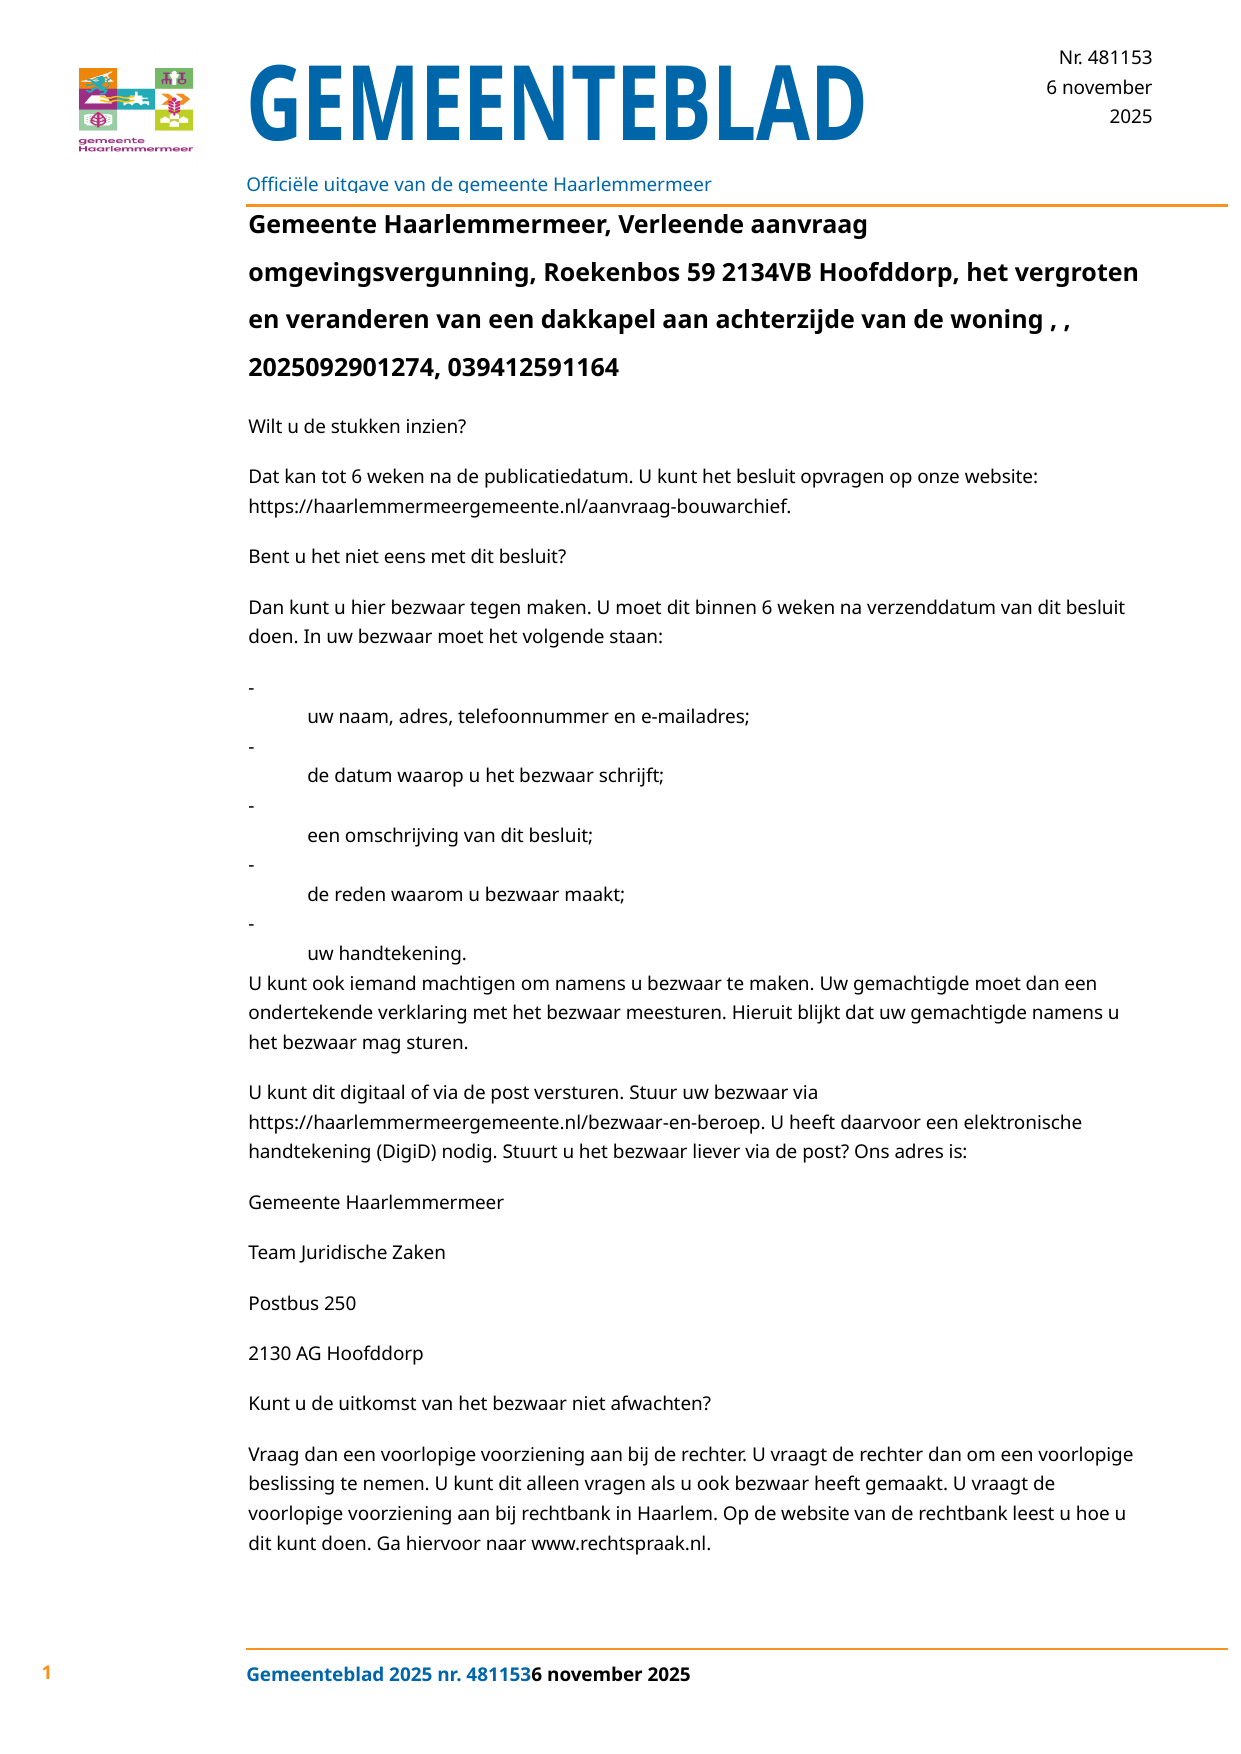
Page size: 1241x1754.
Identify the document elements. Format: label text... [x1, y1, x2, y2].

list uw handtekening. [248, 940, 1152, 966]
text 2130 AG Hoofddorp [248, 1340, 1152, 1366]
text U kunt dit digitaal of via de post versturen. Stuur uw bezwaar via https://haarlemmermeergemeente.nl/bezwaar-en-beroep. U heeft daarvoor een elektronische handtekening (DigiD) nodig. Stuurt u het bezwaar liever via de post? Ons adres is: [248, 1079, 1152, 1164]
text Team Juridische Zaken [248, 1239, 1152, 1265]
text Wilt u de stukken inzien? [248, 413, 1152, 439]
text Gemeente Haarlemmermeer [248, 1189, 1152, 1215]
list de reden waarom u bezwaar maakt; [248, 881, 1152, 907]
text Vraag dan een voorlopige voorziening aan bij de rechter. U vraagt de rechter dan om een voorlopige beslissing te nemen. U kunt dit alleen vragen als u ook bezwaar heeft gemaakt. U vraagt de voorlopige voorziening aan bij rechtbank in Haarlem. Op de website van de rechtbank leest u hoe u dit kunt doen. Ga hiervoor naar www.rechtspraak.nl. [248, 1441, 1152, 1556]
list een omschrijving van dit besluit; [248, 822, 1152, 848]
text Dan kunt u hier bezwaar tegen maken. U moet dit binnen 6 weken na verzenddatum van dit besluit doen. In uw bezwaar moet het volgende staan: [248, 594, 1152, 649]
text Gemeente Haarlemmermeer, Verleende aanvraag omgevingsvergunning, Roekenbos 59 2134VB Hoofddorp, het vergroten en veranderen van een dakkapel aan achterzijde van de woning , , 2025092901274, 039412591164 [248, 207, 1152, 384]
text U kunt ook iemand machtigen om namens u bezwaar te maken. Uw gemachtigde moet dan een ondertekende verklaring met het bezwaar meesturen. Hieruit blijkt dat uw gemachtigde namens u het bezwaar mag sturen. [248, 970, 1152, 1055]
picture [41, 47, 231, 172]
text Postbus 250 [248, 1290, 1152, 1316]
list uw naam, adres, telefoonnummer en e-mailadres; [248, 703, 1152, 729]
text Dat kan tot 6 weken na de publicatiedatum. U kunt het besluit opvragen op onze website: https://haarlemmermeergemeente.nl/aanvraag-bouwarchief. [248, 463, 1152, 519]
text Bent u het niet eens met dit besluit? [248, 543, 1152, 569]
list de datum waarop u het bezwaar schrijft; [248, 763, 1152, 788]
text Kunt u de uitkomst van het bezwaar niet afwachten? [248, 1391, 1152, 1416]
